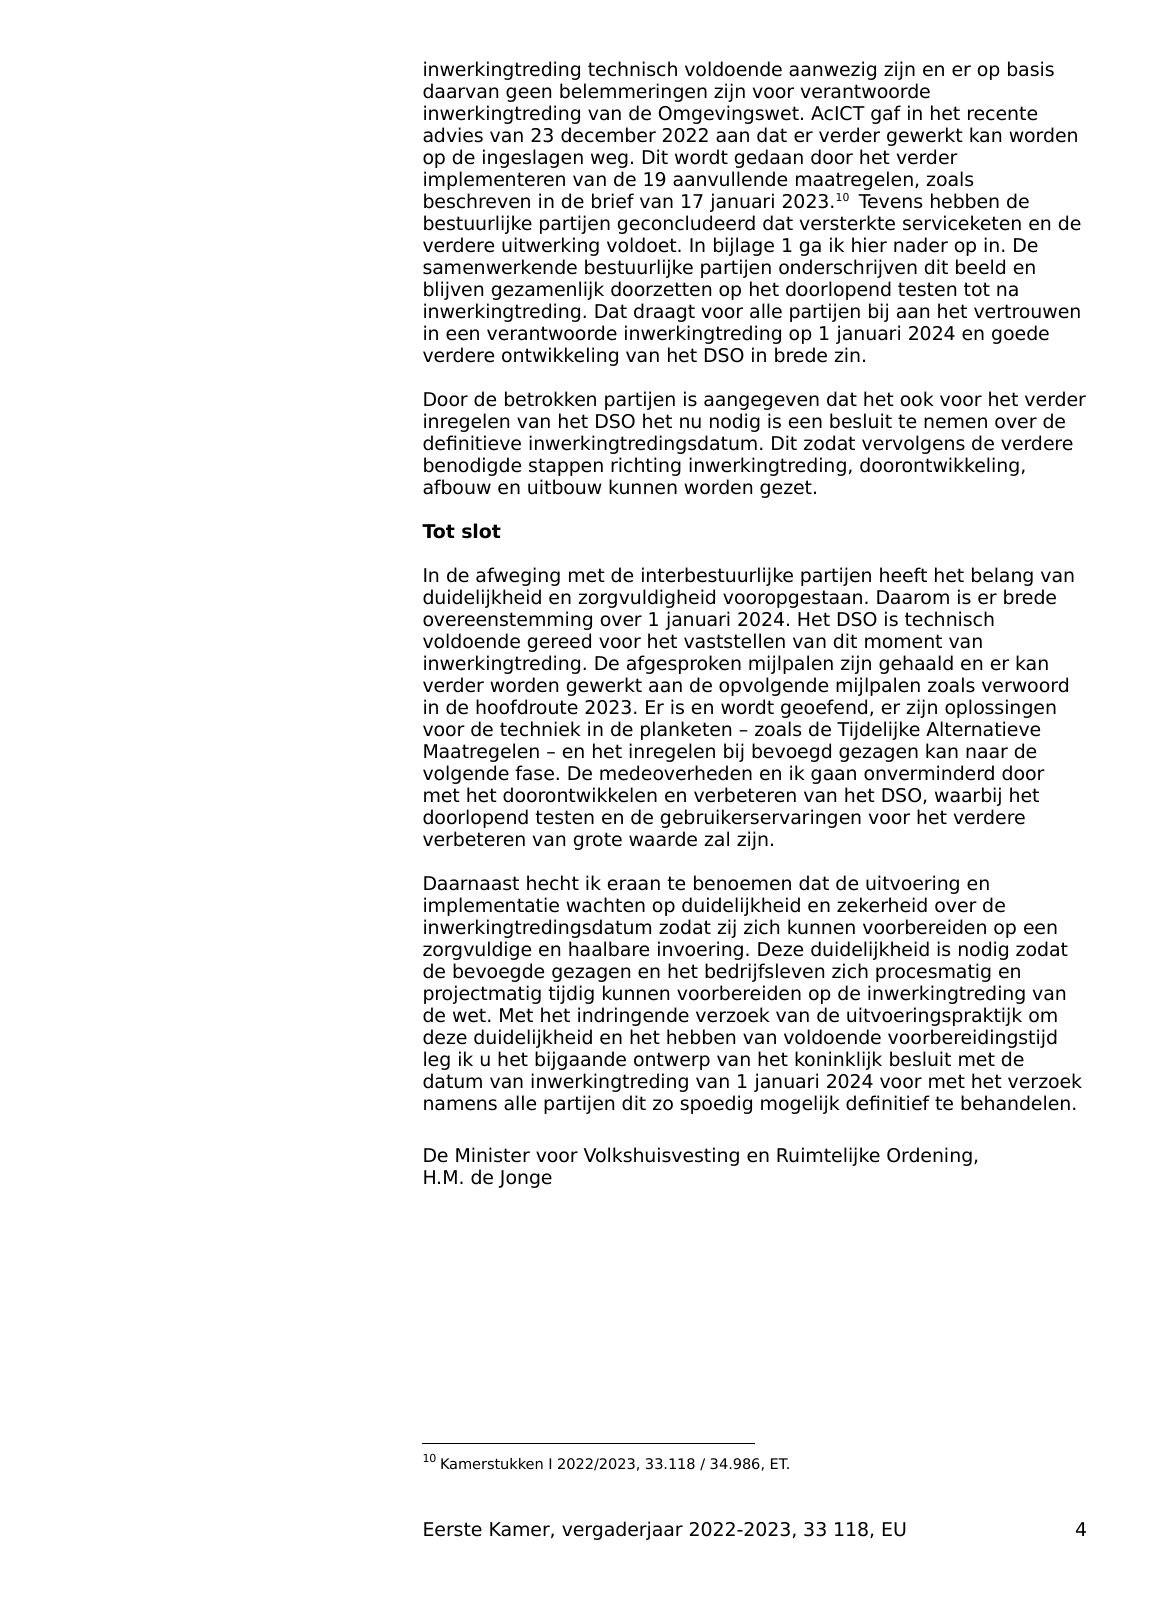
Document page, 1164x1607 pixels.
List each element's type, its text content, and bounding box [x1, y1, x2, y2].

text Door de betrokken partijen is aangegeven dat het ook voor het verder inregelen van het DSO het nu nodig is een besluit te nemen over de definitieve inwerkingtredingsdatum. Dit zodat vervolgens de verdere benodigde stappen richting inwerkingtreding, doorontwikkeling, afbouw en uitbouw kunnen worden gezet. [422, 389, 1087, 499]
text inwerkingtreding technisch voldoende aanwezig zijn en er op basis daarvan geen belemmeringen zijn voor verantwoorde inwerkingtreding van de Omgevingswet. AcICT gaf in het recente advies van 23 december 2022 aan dat er verder gewerkt kan worden op de ingeslagen weg. Dit wordt gedaan door het verder implementeren van de 19 aanvullende maatregelen, zoals beschreven in de brief van 17 januari 2023. Tevens hebben de bestuurlijke partijen geconcludeerd dat versterkte serviceketen en de verdere uitwerking voldoet. In bijlage 1 ga ik hier nader op in. De samenwerkende bestuurlijke partijen onderschrijven dit beeld en blijven gezamenlijk doorzetten op het doorlopend testen tot na inwerkingtreding. Dat draagt voor alle partijen bij aan het vertrouwen in een verantwoorde inwerkingtreding op 1 januari 2024 en goede verdere ontwikkeling van het DSO in brede zin. [422, 59, 1087, 367]
subtitle Tot slot [422, 521, 1087, 543]
text Kamerstukken I 2022/2023, 33.118 / 34.986, ET. [422, 1452, 1087, 1474]
text De Minister voor Volkshuisvesting en Ruimtelijke Ordening, H.M. de Jonge [422, 1145, 1087, 1189]
text Daarnaast hecht ik eraan te benoemen dat de uitvoering en implementatie wachten op duidelijkheid en zekerheid over de inwerkingtredingsdatum zodat zij zich kunnen voorbereiden op een zorgvuldige en haalbare invoering. Deze duidelijkheid is nodig zodat de bevoegde gezagen en het bedrijfsleven zich procesmatig en projectmatig tijdig kunnen voorbereiden op de inwerkingtreding van de wet. Met het indringende verzoek van de uitvoeringspraktijk om deze duidelijkheid en het hebben van voldoende voorbereidingstijd leg ik u het bijgaande ontwerp van het koninklijk besluit met de datum van inwerkingtreding van 1 januari 2024 voor met het verzoek namens alle partijen dit zo spoedig mogelijk definitief te behandelen. [422, 873, 1087, 1115]
text In de afweging met de interbestuurlijke partijen heeft het belang van duidelijkheid en zorgvuldigheid vooropgestaan. Daarom is er brede overeenstemming over 1 januari 2024. Het DSO is technisch voldoende gereed voor het vaststellen van dit moment van inwerkingtreding. De afgesproken mijlpalen zijn gehaald en er kan verder worden gewerkt aan de opvolgende mijlpalen zoals verwoord in de hoofdroute 2023. Er is en wordt geoefend, er zijn oplossingen voor de techniek in de planketen – zoals de Tijdelijke Alternatieve Maatregelen – en het inregelen bij bevoegd gezagen kan naar de volgende fase. De medeoverheden en ik gaan onverminderd door met het doorontwikkelen en verbeteren van het DSO, waarbij het doorlopend testen en de gebruikerservaringen voor het verdere verbeteren van grote waarde zal zijn. [422, 565, 1087, 851]
